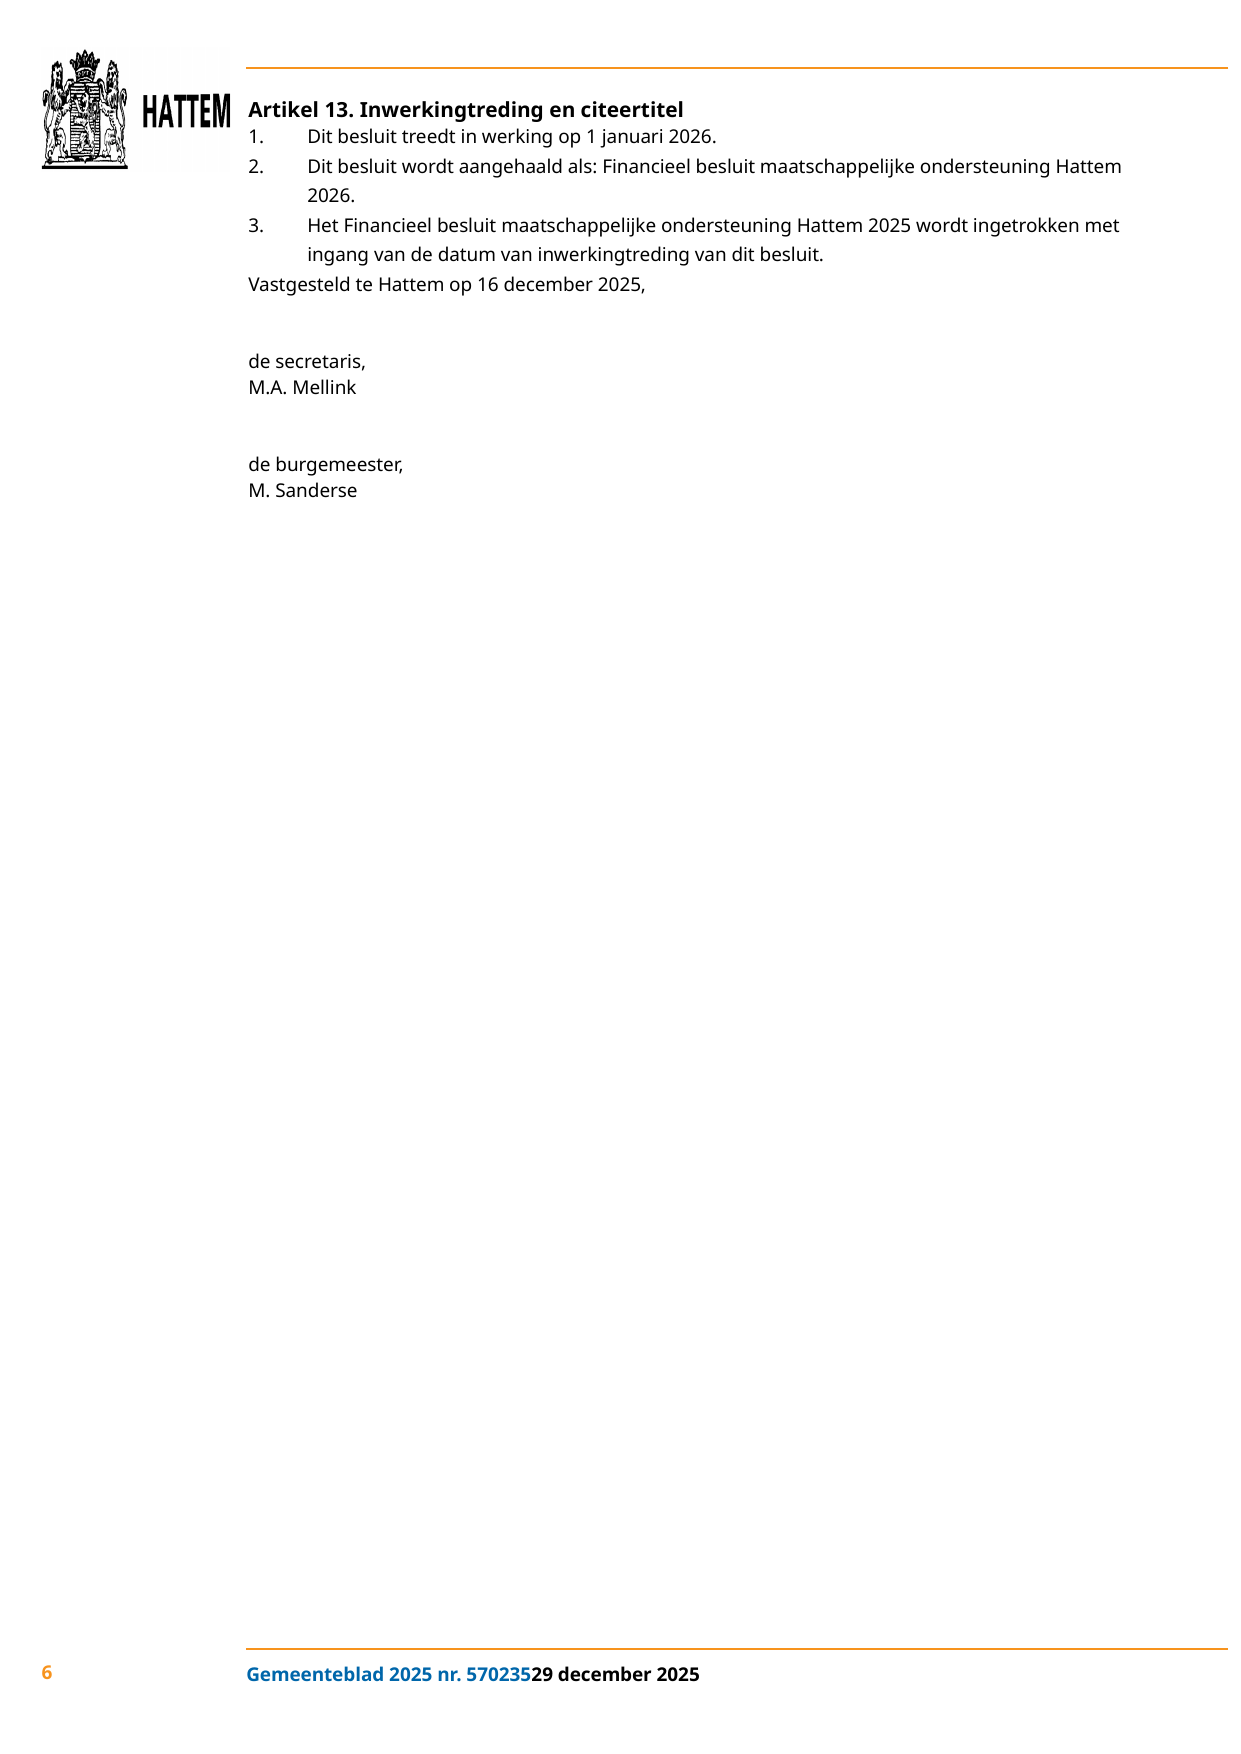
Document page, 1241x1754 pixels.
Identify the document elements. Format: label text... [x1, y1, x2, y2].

text Artikel 13. Inwerkingtreding en citeertitel [248, 95, 1152, 123]
text M.A. Mellink [248, 374, 1152, 400]
text de burgemeester, [248, 451, 1152, 477]
text Vastgesteld te Hattem op 16 december 2025, [248, 271, 1152, 297]
list Dit besluit treedt in werking op 1 januari 2026. [248, 123, 1152, 149]
text de secretaris, [248, 348, 1152, 374]
picture [41, 47, 231, 172]
text M. Sanderse [248, 477, 1152, 503]
list Het Financieel besluit maatschappelijke ondersteuning Hattem 2025 wordt ingetrokken met ingang van de datum van inwerkingtreding van dit besluit. [248, 212, 1152, 267]
list Dit besluit wordt aangehaald als: Financieel besluit maatschappelijke ondersteuning Hattem 2026. [248, 153, 1152, 208]
